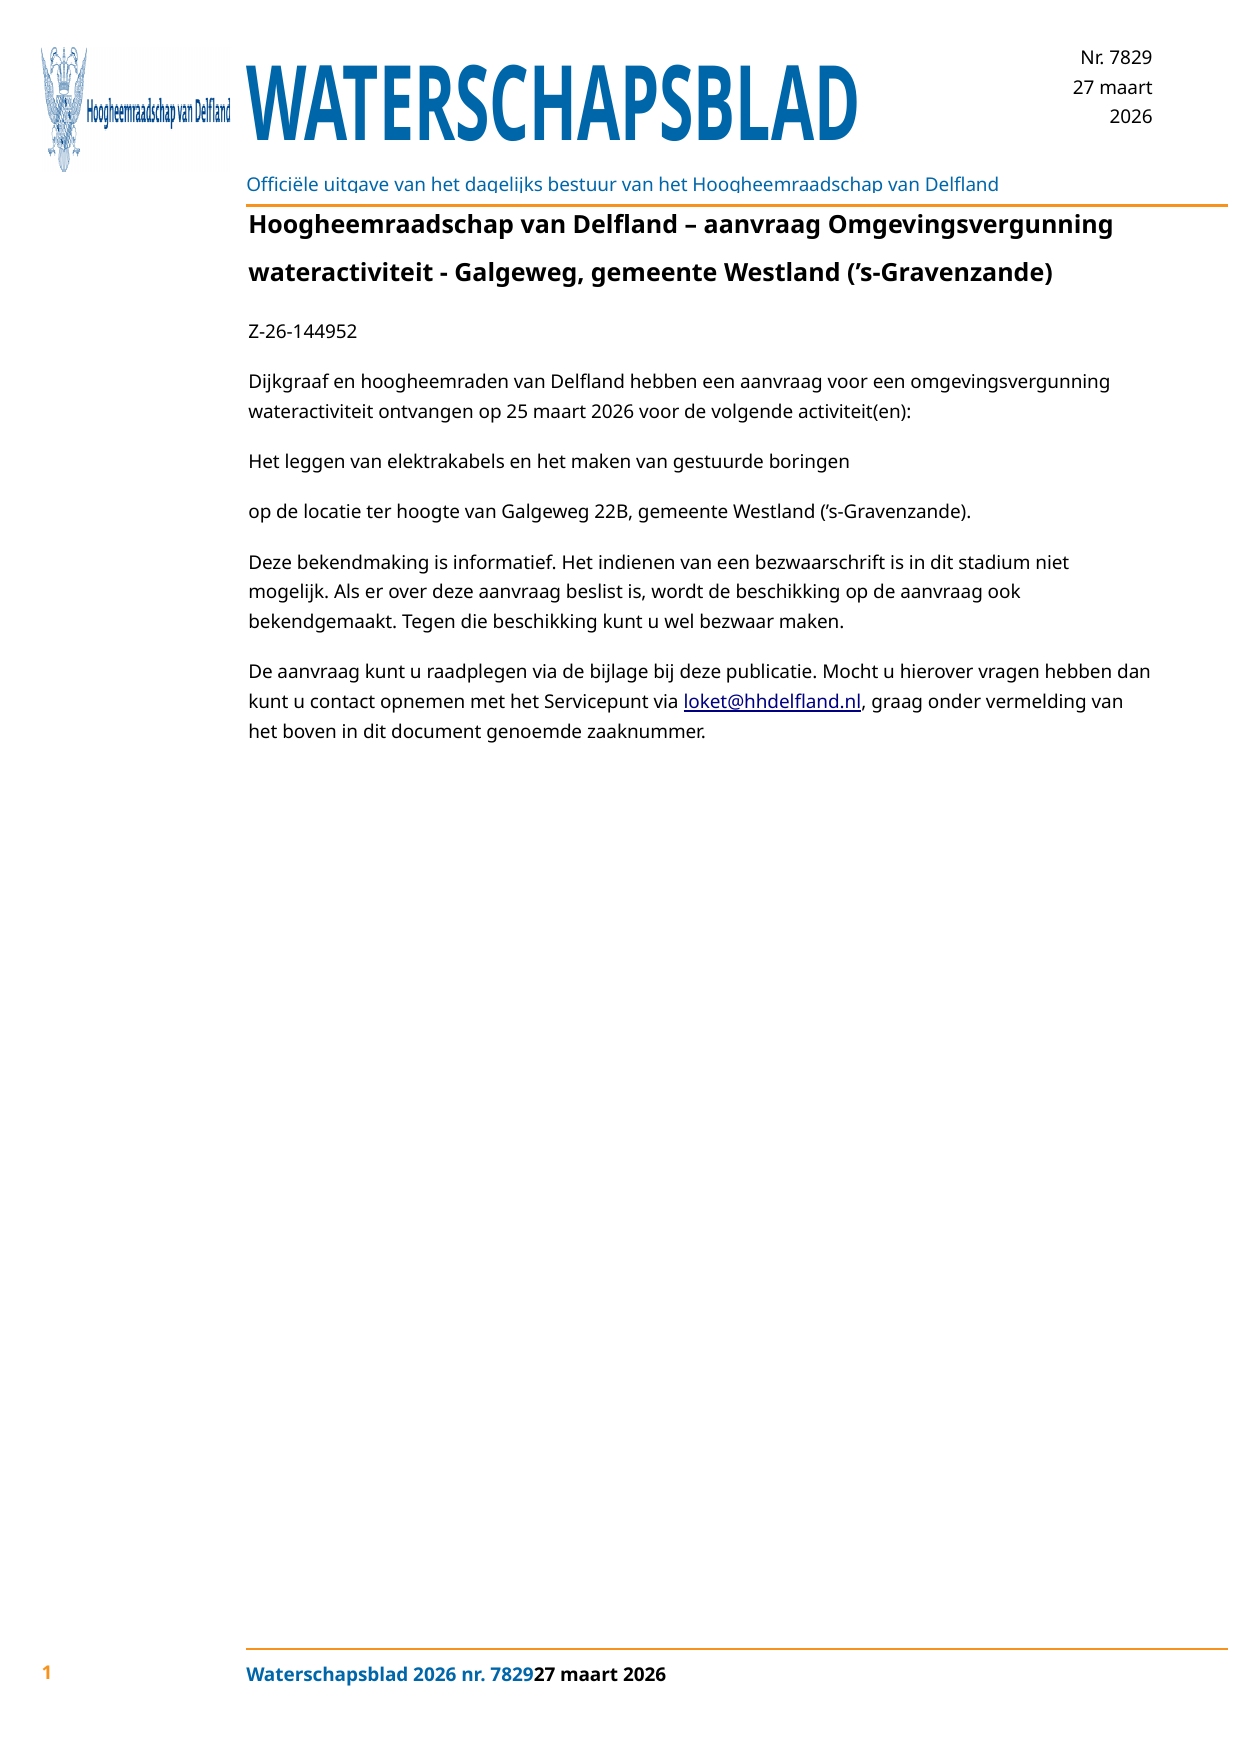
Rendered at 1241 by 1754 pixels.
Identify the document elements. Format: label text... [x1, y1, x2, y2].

text Z-26-144952 [248, 318, 1152, 344]
text Het leggen van elektrakabels en het maken van gestuurde boringen [248, 448, 1152, 474]
text Deze bekendmaking is informatief. Het indienen van een bezwaarschrift is in dit stadium niet mogelijk. Als er over deze aanvraag beslist is, wordt de beschikking op de aanvraag ook bekendgemaakt. Tegen die beschikking kunt u wel bezwaar maken. [248, 549, 1152, 634]
picture [41, 47, 231, 172]
text Dijkgraaf en hoogheemraden van Delfland hebben een aanvraag voor een omgevingsvergunning wateractiviteit ontvangen op 25 maart 2026 voor de volgende activiteit(en): [248, 368, 1152, 424]
text op de locatie ter hoogte van Galgeweg 22B, gemeente Westland (’s-Gravenzande). [248, 499, 1152, 524]
text Hoogheemraadschap van Delfland – aanvraag Omgevingsvergunning wateractiviteit - Galgeweg, gemeente Westland (’s-Gravenzande) [248, 207, 1152, 288]
text De aanvraag kunt u raadplegen via de bijlage bij deze publicatie. Mocht u hierover vragen hebben dan kunt u contact opnemen met het Servicepunt via loket@hhdelfland.nl, graag onder vermelding van het boven in dit document genoemde zaaknummer. [248, 659, 1152, 744]
